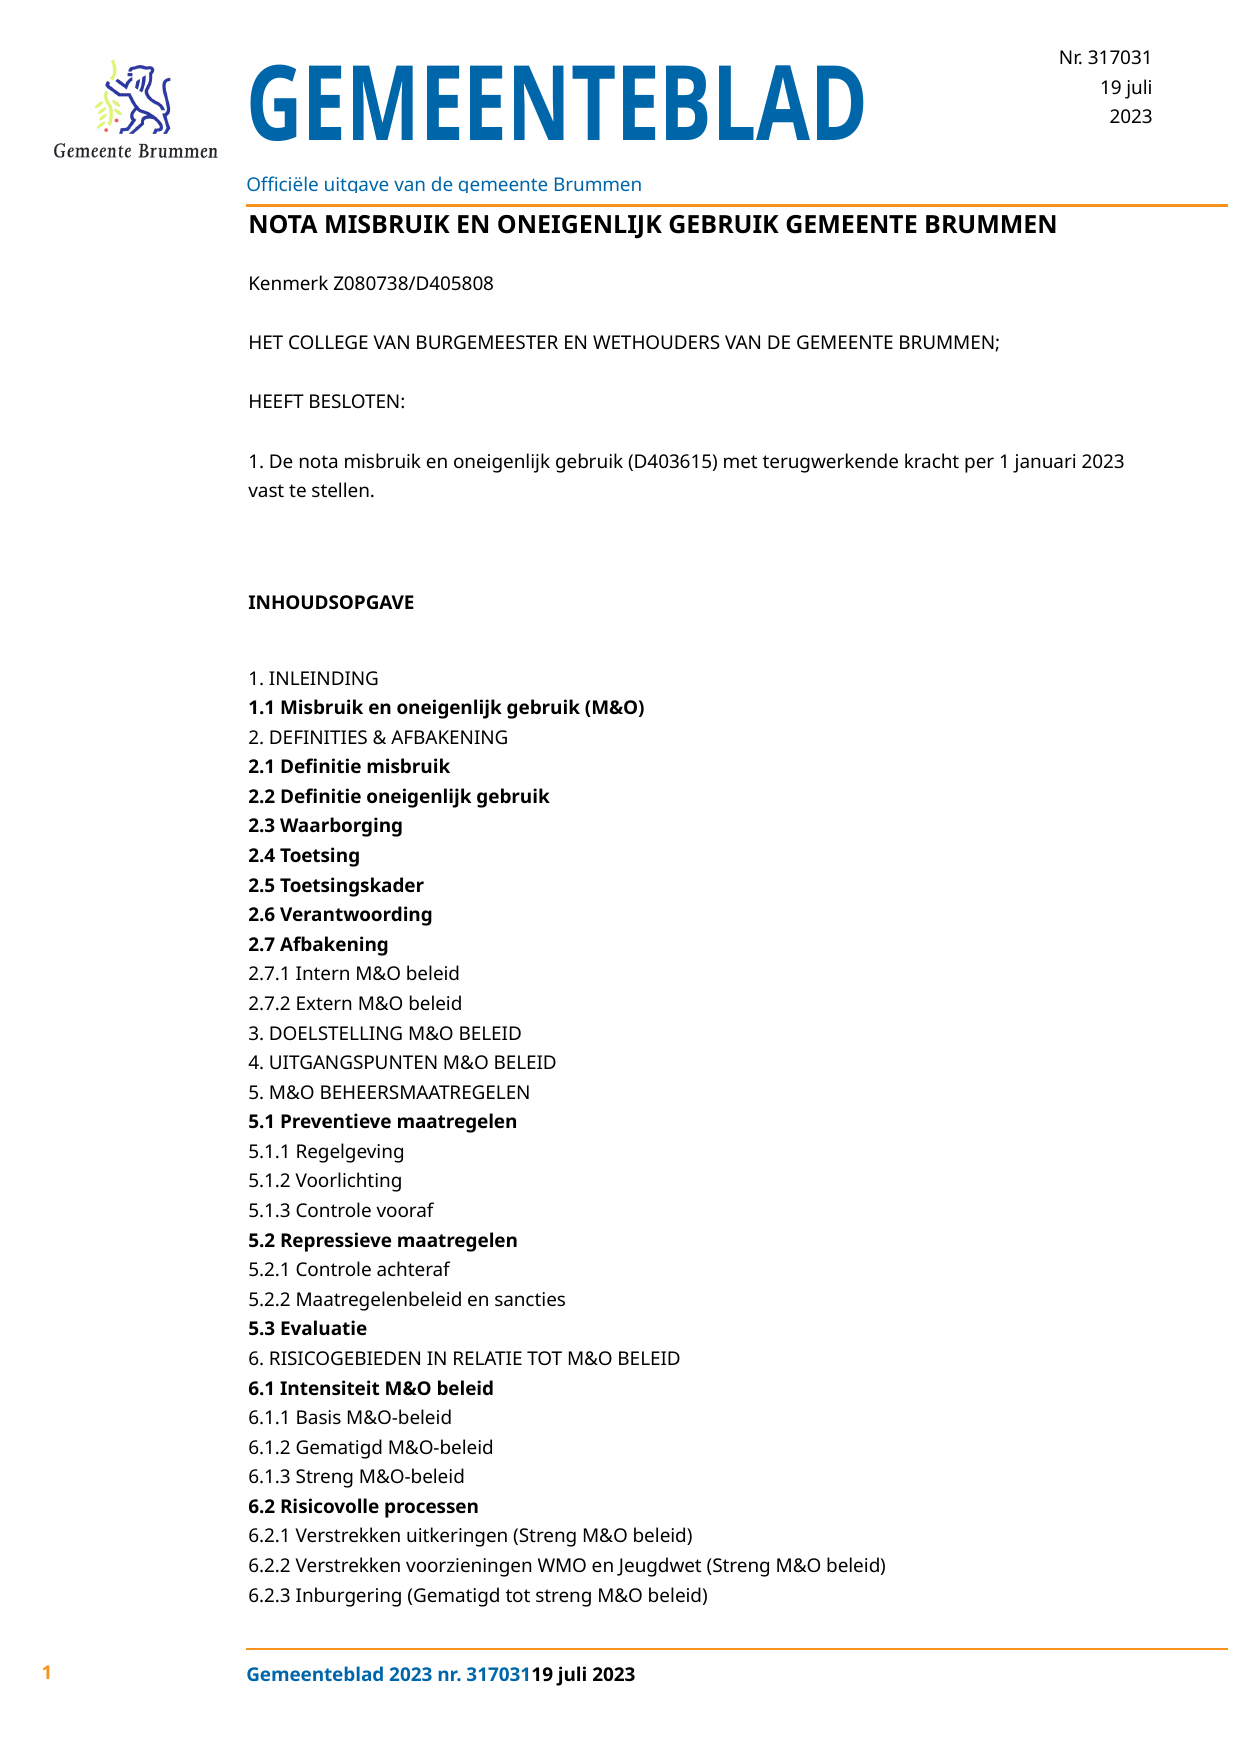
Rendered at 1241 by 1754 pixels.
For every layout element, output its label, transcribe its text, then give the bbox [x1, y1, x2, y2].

text 6.1 Intensiteit M&O beleid [248, 1375, 1152, 1400]
text 6.2 Risicovolle processen [248, 1493, 1152, 1519]
text 2.7.2 Extern M&O beleid [248, 990, 1152, 1016]
text 5.2.2 Maatregelenbeleid en sancties [248, 1286, 1152, 1312]
text 6.2.1 Verstrekken uitkeringen (Streng M&O beleid) [248, 1523, 1152, 1548]
text NOTA MISBRUIK EN ONEIGENLIJK GEBRUIK GEMEENTE BRUMMEN [248, 207, 1152, 241]
text 1. INLEINDING [248, 665, 1152, 690]
text 6.1.3 Streng M&O-beleid [248, 1463, 1152, 1489]
text 6.1.2 Gematigd M&O-beleid [248, 1434, 1152, 1459]
text 5.1.1 Regelgeving [248, 1138, 1152, 1164]
text 2.2 Definitie oneigenlijk gebruik [248, 783, 1152, 809]
text HEEFT BESLOTEN: [248, 389, 1152, 414]
text 1.1 Misbruik en oneigenlijk gebruik (M&O) [248, 694, 1152, 720]
text 2.3 Waarborging [248, 813, 1152, 838]
text 5.2 Repressieve maatregelen [248, 1227, 1152, 1252]
text 2.6 Verantwoording [248, 901, 1152, 927]
text 2.7 Afbakening [248, 931, 1152, 957]
text 2.7.1 Intern M&O beleid [248, 961, 1152, 986]
text 5.2.1 Controle achteraf [248, 1256, 1152, 1282]
text Kenmerk Z080738/D405808 [248, 270, 1152, 296]
text 6.2.3 Inburgering (Gematigd tot streng M&O beleid) [248, 1582, 1152, 1607]
text 2.1 Definitie misbruik [248, 753, 1152, 779]
text 1. De nota misbruik en oneigenlijk gebruik (D403615) met terugwerkende kracht per 1 januari 2023 vast te stellen. [248, 448, 1152, 503]
text 2.5 Toetsingskader [248, 872, 1152, 897]
text 4. UITGANGSPUNTEN M&O BELEID [248, 1049, 1152, 1075]
text 5.1.2 Voorlichting [248, 1168, 1152, 1193]
text 6. RISICOGEBIEDEN IN RELATIE TOT M&O BELEID [248, 1345, 1152, 1371]
text 5.3 Evaluatie [248, 1316, 1152, 1341]
picture [41, 47, 231, 172]
text 5.1 Preventieve maatregelen [248, 1108, 1152, 1134]
text INHOUDSOPGAVE [248, 587, 1152, 615]
text 6.2.2 Verstrekken voorzieningen WMO en Jeugdwet (Streng M&O beleid) [248, 1552, 1152, 1578]
text 2.4 Toetsing [248, 842, 1152, 868]
text HET COLLEGE VAN BURGEMEESTER EN WETHOUDERS VAN DE GEMEENTE BRUMMEN; [248, 329, 1152, 355]
text 5. M&O BEHEERSMAATREGELEN [248, 1079, 1152, 1104]
text 2. DEFINITIES & AFBAKENING [248, 724, 1152, 749]
text 3. DOELSTELLING M&O BELEID [248, 1020, 1152, 1045]
text 6.1.1 Basis M&O-beleid [248, 1404, 1152, 1430]
text 5.1.3 Controle vooraf [248, 1197, 1152, 1223]
